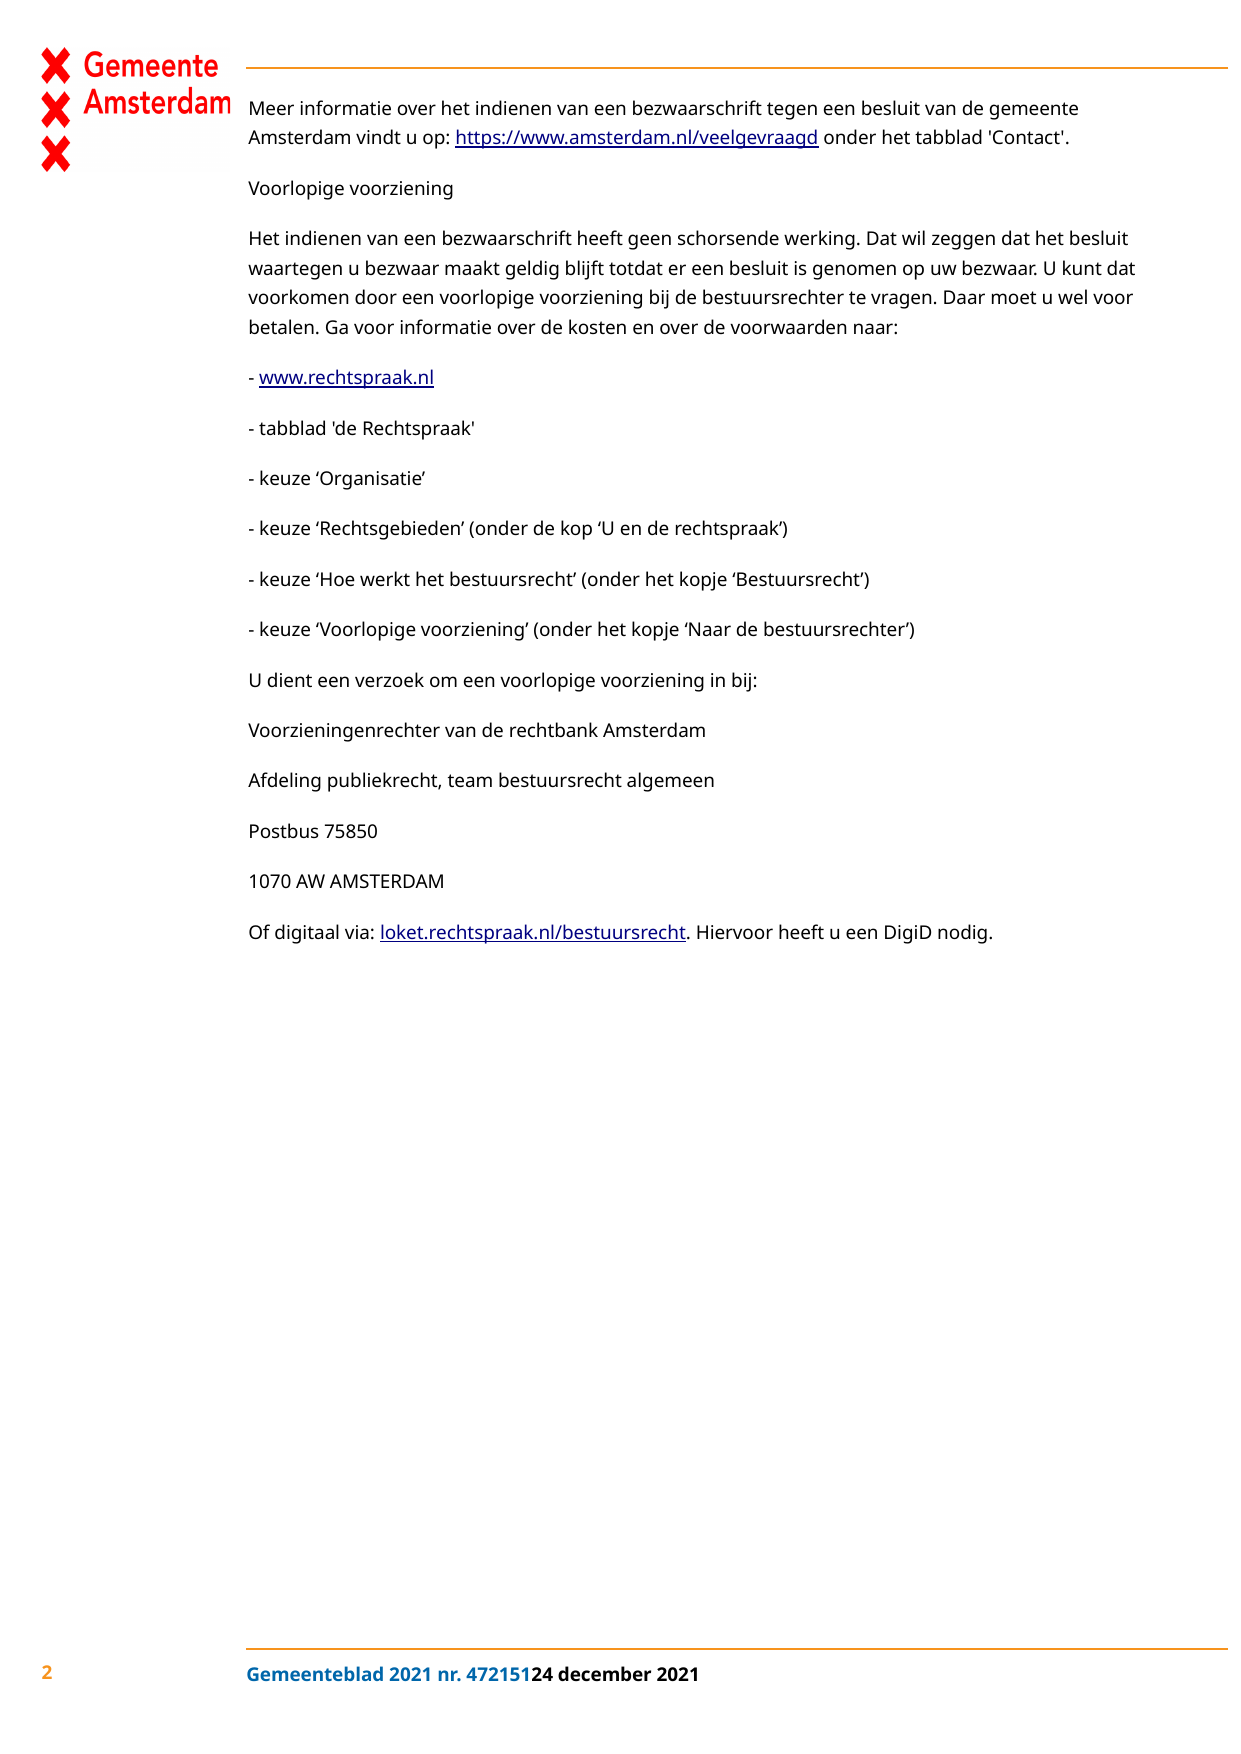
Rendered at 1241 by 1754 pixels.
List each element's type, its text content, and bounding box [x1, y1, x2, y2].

text Voorlopige voorziening [248, 175, 1152, 201]
text - keuze ‘Hoe werkt het bestuursrecht’ (onder het kopje ‘Bestuursrecht’) [248, 566, 1152, 592]
text Het indienen van een bezwaarschrift heeft geen schorsende werking. Dat wil zeggen dat het besluit waartegen u bezwaar maakt geldig blijft totdat er een besluit is genomen op uw bezwaar. U kunt dat voorkomen door een voorlopige voorziening bij de bestuursrechter te vragen. Daar moet u wel voor betalen. Ga voor informatie over de kosten en over de voorwaarden naar: [248, 225, 1152, 340]
text Afdeling publiekrecht, team bestuursrecht algemeen [248, 768, 1152, 793]
text - keuze ‘Organisatie’ [248, 465, 1152, 491]
picture [41, 47, 231, 172]
text - keuze ‘Voorlopige voorziening’ (onder het kopje ‘Naar de bestuursrechter’) [248, 616, 1152, 642]
text - tabblad 'de Rechtspraak' [248, 415, 1152, 441]
text Voorzieningenrechter van de rechtbank Amsterdam [248, 717, 1152, 743]
text U dient een verzoek om een voorlopige voorziening in bij: [248, 667, 1152, 693]
text - keuze ‘Rechtsgebieden’ (onder de kop ‘U en de rechtspraak’) [248, 516, 1152, 541]
text Meer informatie over het indienen van een bezwaarschrift tegen een besluit van de gemeente Amsterdam vindt u op: https://www.amsterdam.nl/veelgevraagd onder het tabblad 'Contact'. [248, 95, 1152, 150]
text Of digitaal via: loket.rechtspraak.nl/bestuursrecht. Hiervoor heeft u een DigiD nodig. [248, 919, 1152, 945]
text 1070 AW AMSTERDAM [248, 868, 1152, 894]
text - www.rechtspraak.nl [248, 364, 1152, 390]
text Postbus 75850 [248, 818, 1152, 844]
